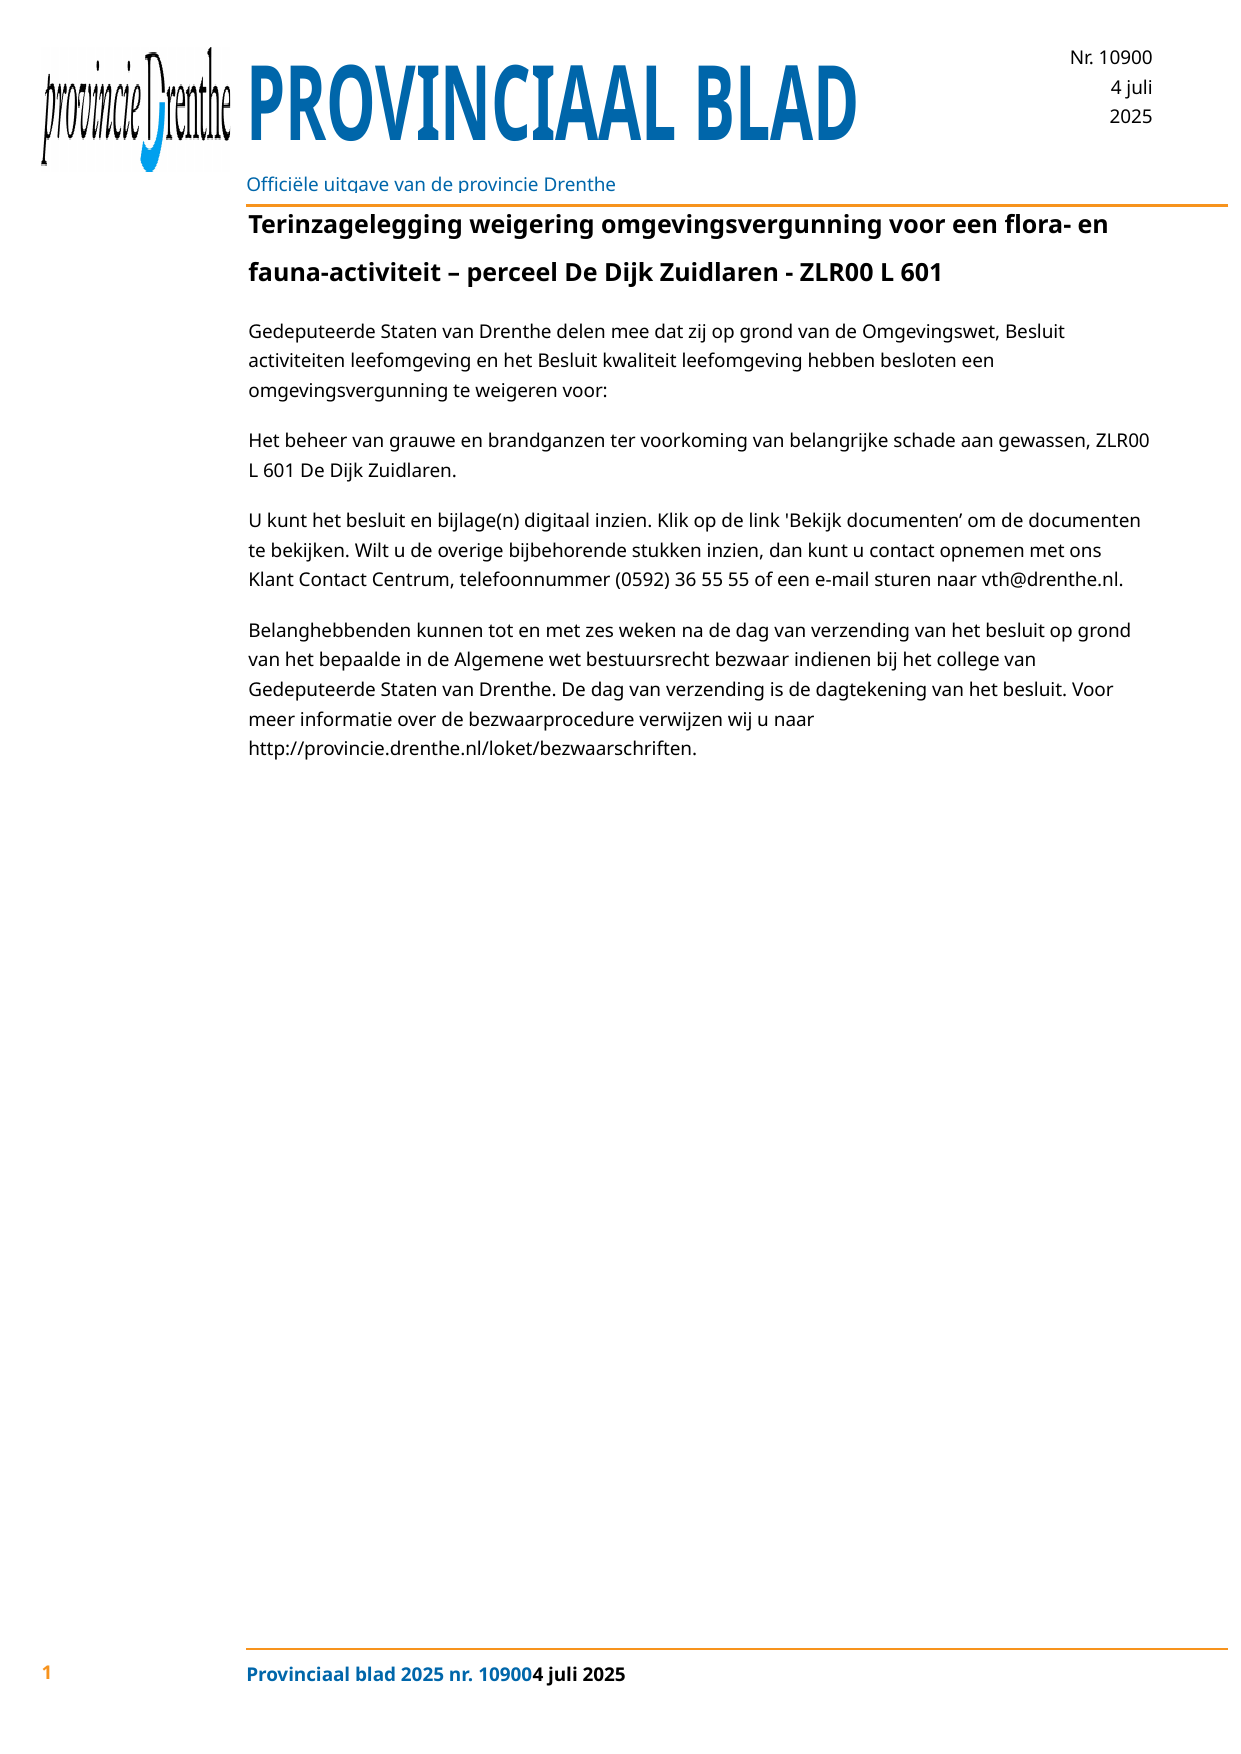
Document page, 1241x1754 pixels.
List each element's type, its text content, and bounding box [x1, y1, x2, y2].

picture [41, 47, 231, 172]
text Het beheer van grauwe en brandganzen ter voorkoming van belangrijke schade aan gewassen, ZLR00 L 601 De Dijk Zuidlaren. [248, 427, 1152, 483]
text Gedeputeerde Staten van Drenthe delen mee dat zij op grond van de Omgevingswet, Besluit activiteiten leefomgeving en het Besluit kwaliteit leefomgeving hebben besloten een omgevingsvergunning te weigeren voor: [248, 318, 1152, 403]
text Belanghebbenden kunnen tot en met zes weken na de dag van verzending van het besluit op grond van het bepaalde in de Algemene wet bestuursrecht bezwaar indienen bij het college van Gedeputeerde Staten van Drenthe. De dag van verzending is de dagtekening van het besluit. Voor meer informatie over de bezwaarprocedure verwijzen wij u naar http://provincie.drenthe.nl/loket/bezwaarschriften. [248, 617, 1152, 761]
text U kunt het besluit en bijlage(n) digitaal inzien. Klik op de link 'Bekijk documenten’ om de documenten te bekijken. Wilt u de overige bijbehorende stukken inzien, dan kunt u contact opnemen met ons Klant Contact Centrum, telefoonnummer (0592) 36 55 55 of een e-mail sturen naar vth@drenthe.nl. [248, 507, 1152, 592]
text Terinzagelegging weigering omgevingsvergunning voor een flora- en fauna-activiteit – perceel De Dijk Zuidlaren - ZLR00 L 601 [248, 207, 1152, 288]
